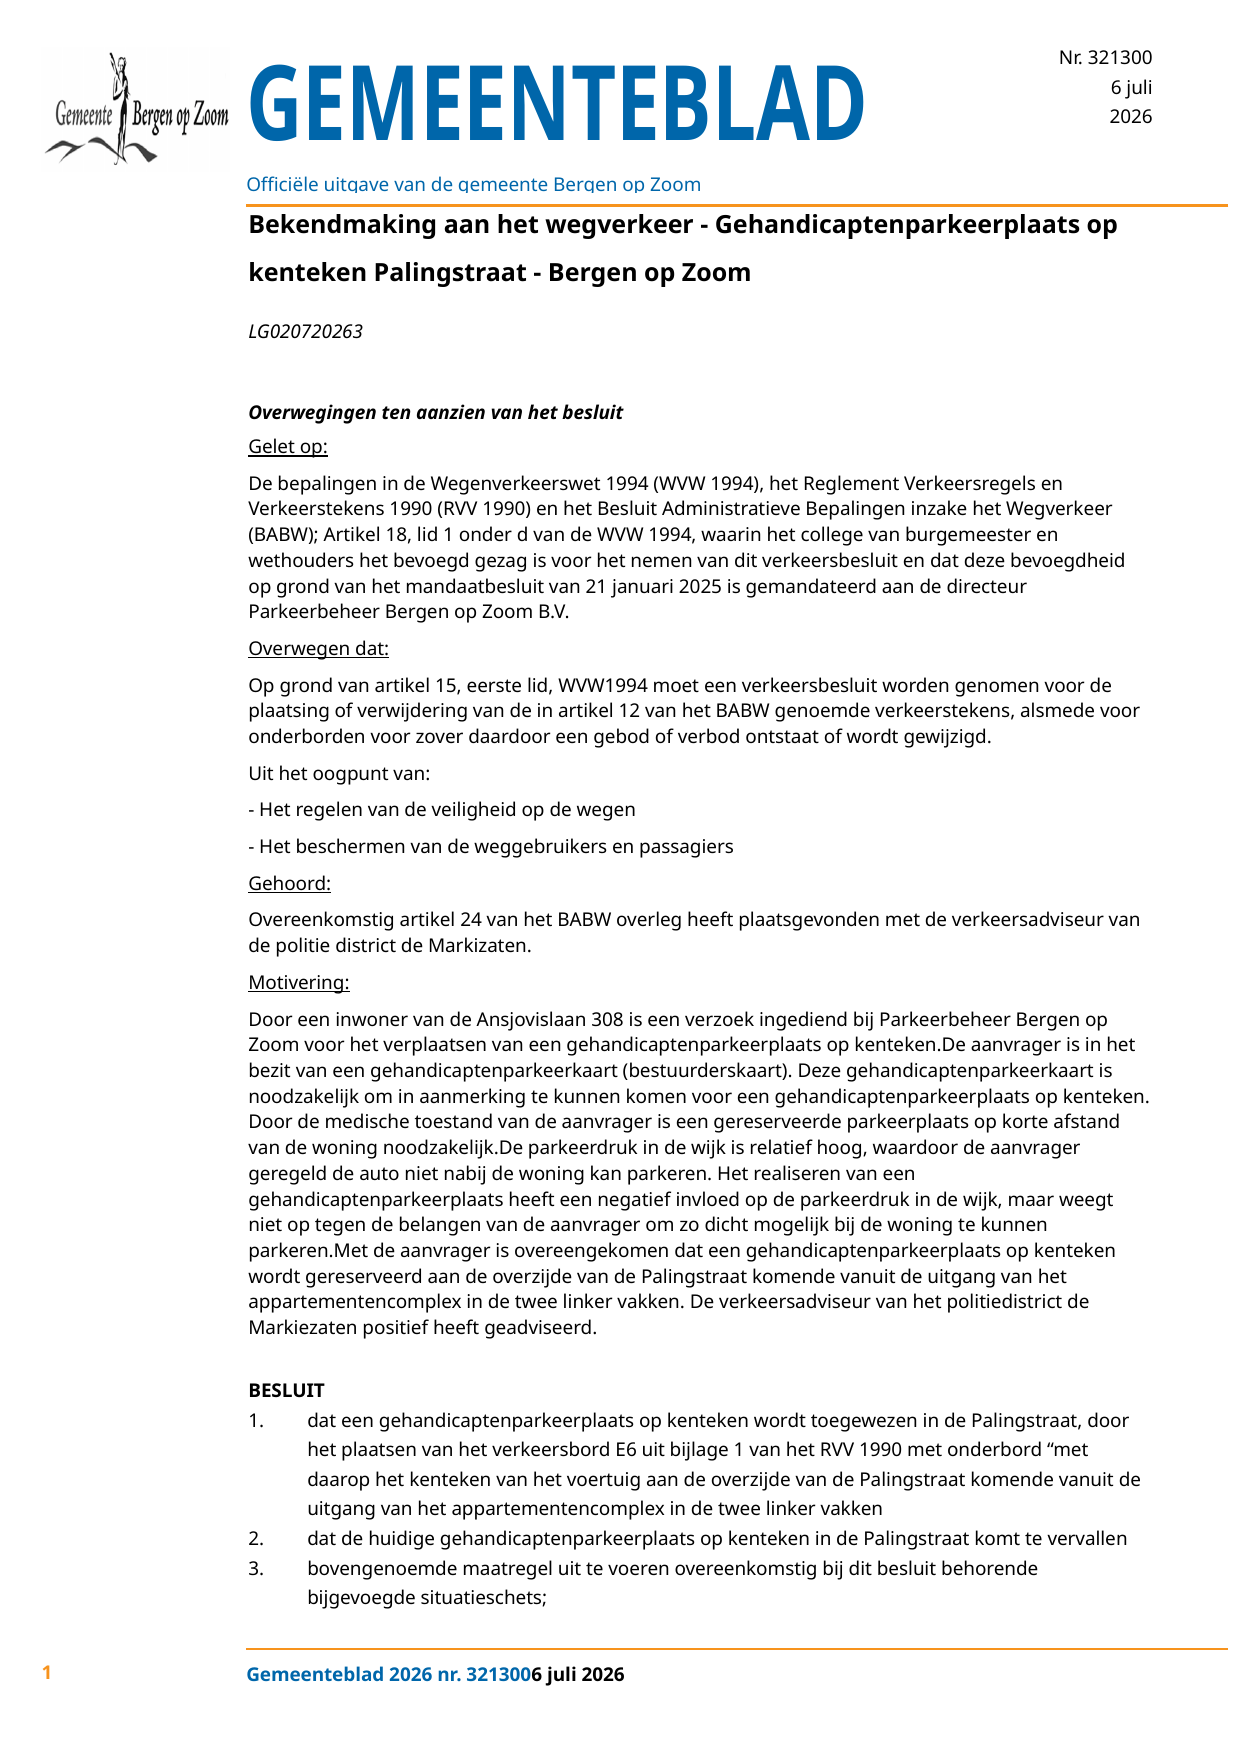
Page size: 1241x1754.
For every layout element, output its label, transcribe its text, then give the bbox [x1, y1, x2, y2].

text - Het beschermen van de weggebruikers en passagiers [248, 833, 1152, 859]
text Motivering: [248, 969, 1152, 995]
text De bepalingen in de Wegenverkeerswet 1994 (WVW 1994), het Reglement Verkeersregels en Verkeerstekens 1990 (RVV 1990) en het Besluit Administratieve Bepalingen inzake het Wegverkeer (BABW); Artikel 18, lid 1 onder d van de WVW 1994, waarin het college van burgemeester en wethouders het bevoegd gezag is voor het nemen van dit verkeersbesluit en dat deze bevoegdheid op grond van het mandaatbesluit van 21 januari 2025 is gemandateerd aan de directeur Parkeerbeheer Bergen op Zoom B.V. [248, 470, 1152, 624]
text Gehoord: [248, 870, 1152, 896]
text Overwegen dat: [248, 635, 1152, 661]
text Bekendmaking aan het wegverkeer - Gehandicaptenparkeerplaats op kenteken Palingstraat - Bergen op Zoom [248, 207, 1152, 288]
text BESLUIT [248, 1377, 1152, 1403]
text Gelet op: [248, 433, 1152, 459]
text LG020720263 [248, 318, 1152, 344]
list bovengenoemde maatregel uit te voeren overeenkomstig bij dit besluit behorende bijgevoegde situatieschets; [248, 1555, 1152, 1610]
list dat de huidige gehandicaptenparkeerplaats op kenteken in de Palingstraat komt te vervallen [248, 1525, 1152, 1551]
list dat een gehandicaptenparkeerplaats op kenteken wordt toegewezen in de Palingstraat, door het plaatsen van het verkeersbord E6 uit bijlage 1 van het RVV 1990 met onderbord “met daarop het kenteken van het voertuig aan de overzijde van de Palingstraat komende vanuit de uitgang van het appartementencomplex in de twee linker vakken [248, 1407, 1152, 1521]
text Overwegingen ten aanzien van het besluit [248, 399, 1152, 425]
text Overeenkomstig artikel 24 van het BABW overleg heeft plaatsgevonden met de verkeersadviseur van de politie district de Markizaten. [248, 907, 1152, 958]
picture [41, 47, 231, 172]
text Uit het oogpunt van: [248, 760, 1152, 786]
text - Het regelen van de veiligheid op de wegen [248, 797, 1152, 822]
text Door een inwoner van de Ansjovislaan 308 is een verzoek ingediend bij Parkeerbeheer Bergen op Zoom voor het verplaatsen van een gehandicaptenparkeerplaats op kenteken.De aanvrager is in het bezit van een gehandicaptenparkeerkaart (bestuurderskaart). Deze gehandicaptenparkeerkaart is noodzakelijk om in aanmerking te kunnen komen voor een gehandicaptenparkeerplaats op kenteken. Door de medische toestand van de aanvrager is een gereserveerde parkeerplaats op korte afstand van de woning noodzakelijk.De parkeerdruk in de wijk is relatief hoog, waardoor de aanvrager geregeld de auto niet nabij de woning kan parkeren. Het realiseren van een gehandicaptenparkeerplaats heeft een negatief invloed op de parkeerdruk in de wijk, maar weegt niet op tegen de belangen van de aanvrager om zo dicht mogelijk bij de woning te kunnen parkeren.Met de aanvrager is overeengekomen dat een gehandicaptenparkeerplaats op kenteken wordt gereserveerd aan de overzijde van de Palingstraat komende vanuit de uitgang van het appartementencomplex in de twee linker vakken. De verkeersadviseur van het politiedistrict de Markiezaten positief heeft geadviseerd. [248, 1006, 1152, 1340]
text Op grond van artikel 15, eerste lid, WVW1994 moet een verkeersbesluit worden genomen voor de plaatsing of verwijdering van de in artikel 12 van het BABW genoemde verkeerstekens, alsmede voor onderborden voor zover daardoor een gebod of verbod ontstaat of wordt gewijzigd. [248, 672, 1152, 749]
